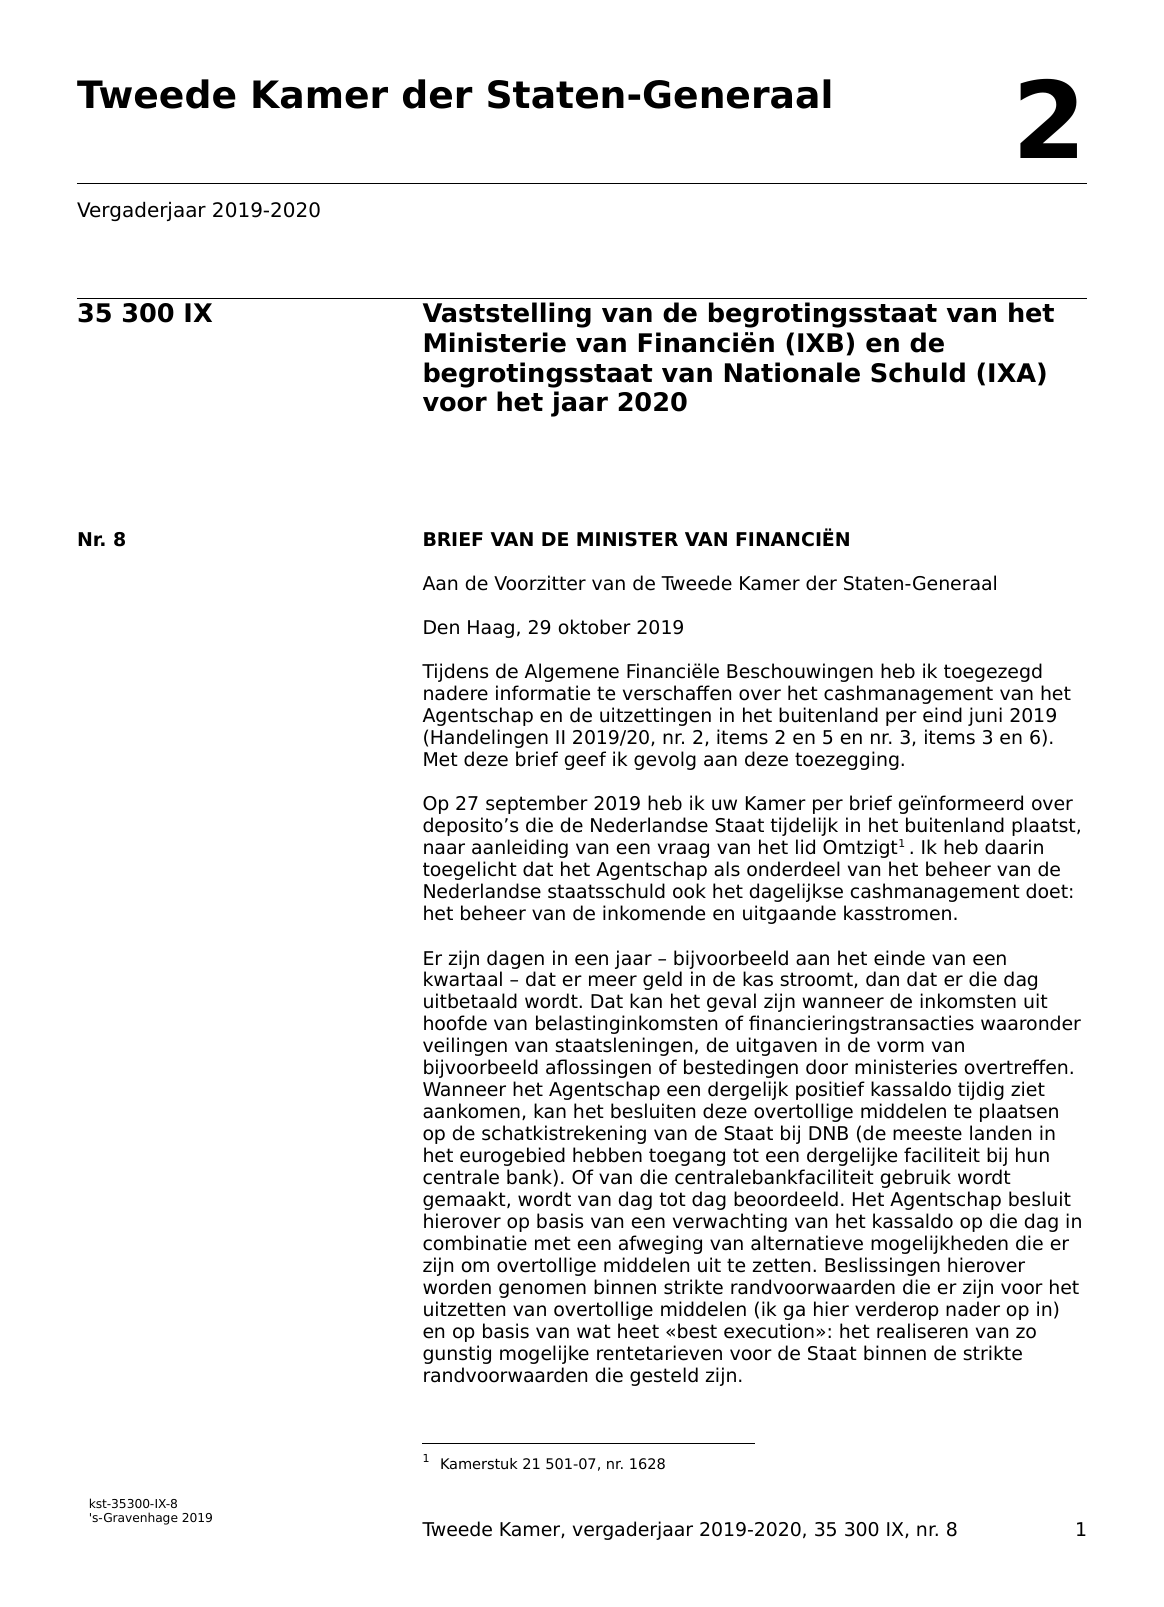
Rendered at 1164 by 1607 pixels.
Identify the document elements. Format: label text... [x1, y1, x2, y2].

text Op 27 september 2019 heb ik uw Kamer per brief geïnformeerd over deposito’s die de Nederlandse Staat tijdelijk in het buitenland plaatst, naar aanleiding van een vraag van het lid Omtzigt. Ik heb daarin toegelicht dat het Agentschap als onderdeel van het beheer van de Nederlandse staatsschuld ook het dagelijkse cashmanagement doet: het beheer van de inkomende en uitgaande kasstromen. [422, 793, 1087, 925]
table_header Tweede Kamer der Staten-Generaal [77, 59, 886, 183]
table_header 2 [886, 59, 1087, 183]
text Den Haag, 29 oktober 2019 [422, 617, 1087, 639]
text kst-35300-IX-8 [88, 1497, 323, 1511]
text Kamerstuk 21 501-07, nr. 1628 [422, 1452, 1087, 1474]
text Tijdens de Algemene Financiële Beschouwingen heb ik toegezegd nadere informatie te verschaffen over het cashmanagement van het Agentschap en de uitzettingen in het buitenland per eind juni 2019 (Handelingen II 2019/20, nr. 2, items 2 en 5 en nr. 3, items 3 en 6). Met deze brief geef ik gevolg aan deze toezegging. [422, 661, 1087, 771]
subtitle 35 300 IX Vaststelling van de begrotingsstaat van het Ministerie van Financiën (IXB) en de begrotingsstaat van Nationale Schuld (IXA) voor het jaar 2020 [77, 299, 1087, 418]
subtitle Nr. 8 BRIEF VAN DE MINISTER VAN FINANCIËN [77, 529, 1087, 551]
text Aan de Voorzitter van de Tweede Kamer der Staten-Generaal [422, 573, 1087, 595]
table_cell Vergaderjaar 2019-2020 [77, 184, 1087, 298]
text 's-Gravenhage 2019 [88, 1511, 323, 1525]
text Er zijn dagen in een jaar – bijvoorbeeld aan het einde van een kwartaal – dat er meer geld in de kas stroomt, dan dat er die dag uitbetaald wordt. Dat kan het geval zijn wanneer de inkomsten uit hoofde van belastinginkomsten of financieringstransacties waaronder veilingen van staatsleningen, de uitgaven in de vorm van bijvoorbeeld aflossingen of bestedingen door ministeries overtreffen. Wanneer het Agentschap een dergelijk positief kassaldo tijdig ziet aankomen, kan het besluiten deze overtollige middelen te plaatsen op de schatkistrekening van de Staat bij DNB (de meeste landen in het eurogebied hebben toegang tot een dergelijke faciliteit bij hun centrale bank). Of van die centralebankfaciliteit gebruik wordt gemaakt, wordt van dag tot dag beoordeeld. Het Agentschap besluit hierover op basis van een verwachting van het kassaldo op die dag in combinatie met een afweging van alternatieve mogelijkheden die er zijn om overtollige middelen uit te zetten. Beslissingen hierover worden genomen binnen strikte randvoorwaarden die er zijn voor het uitzetten van overtollige middelen (ik ga hier verderop nader op in) en op basis van wat heet «best execution»: het realiseren van zo gunstig mogelijke rentetarieven voor de Staat binnen de strikte randvoorwaarden die gesteld zijn. [422, 947, 1087, 1387]
